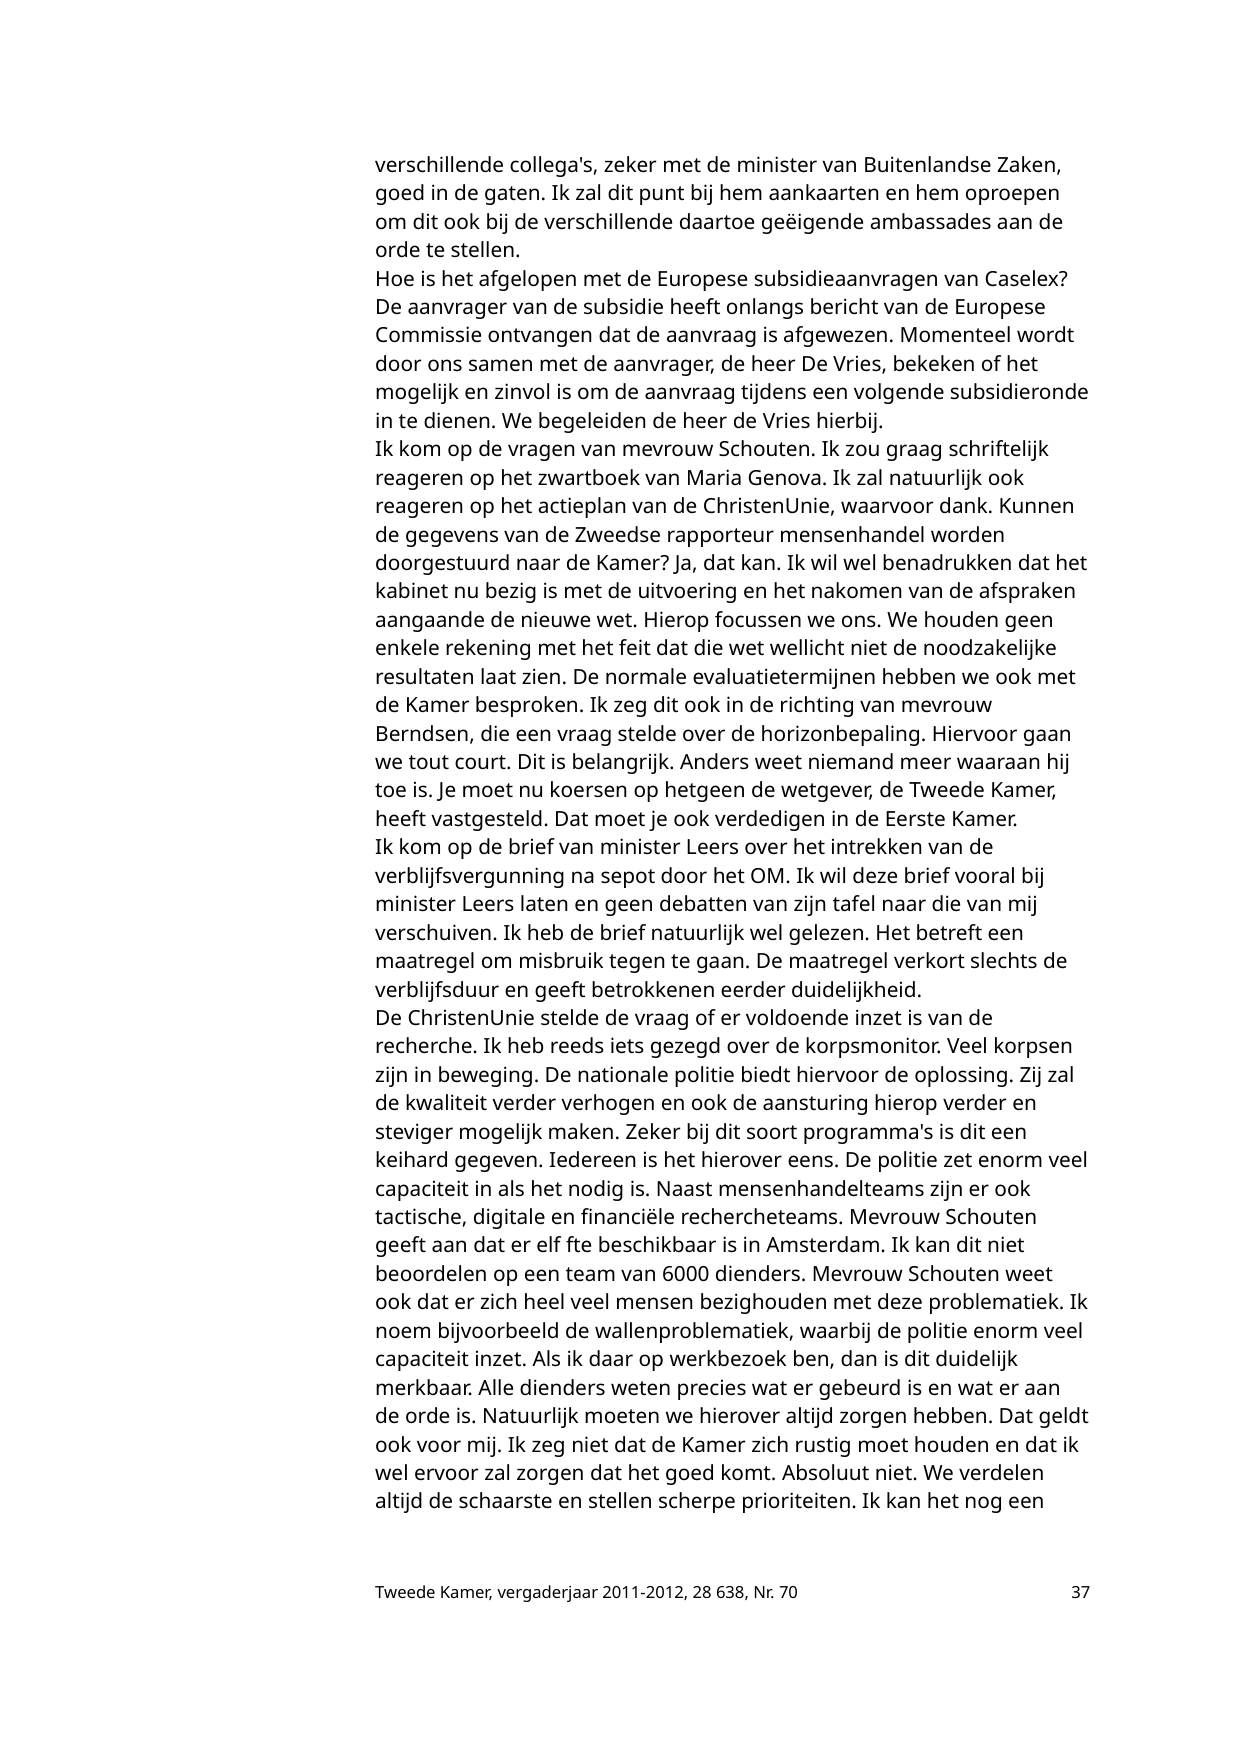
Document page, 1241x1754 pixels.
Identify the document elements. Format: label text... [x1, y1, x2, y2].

text Hoe is het afgelopen met de Europese subsidieaanvragen van Caselex? De aanvrager van de subsidie heeft onlangs bericht van de Europese Commissie ontvangen dat de aanvraag is afgewezen. Momenteel wordt door ons samen met de aanvrager, de heer De Vries, bekeken of het mogelijk en zinvol is om de aanvraag tijdens een volgende subsidieronde in te dienen. We begeleiden de heer de Vries hierbij. [375, 264, 1090, 434]
text verschillende collega's, zeker met de minister van Buitenlandse Zaken, goed in de gaten. Ik zal dit punt bij hem aankaarten en hem oproepen om dit ook bij de verschillende daartoe geëigende ambassades aan de orde te stellen. [375, 150, 1090, 264]
text Ik kom op de vragen van mevrouw Schouten. Ik zou graag schriftelijk reageren op het zwartboek van Maria Genova. Ik zal natuurlijk ook reageren op het actieplan van de ChristenUnie, waarvoor dank. Kunnen de gegevens van de Zweedse rapporteur mensenhandel worden doorgestuurd naar de Kamer? Ja, dat kan. Ik wil wel benadrukken dat het kabinet nu bezig is met de uitvoering en het nakomen van de afspraken aangaande de nieuwe wet. Hierop focussen we ons. We houden geen enkele rekening met het feit dat die wet wellicht niet de noodzakelijke resultaten laat zien. De normale evaluatietermijnen hebben we ook met de Kamer besproken. Ik zeg dit ook in de richting van mevrouw Berndsen, die een vraag stelde over de horizonbepaling. Hiervoor gaan we tout court. Dit is belangrijk. Anders weet niemand meer waaraan hij toe is. Je moet nu koersen op hetgeen de wetgever, de Tweede Kamer, heeft vastgesteld. Dat moet je ook verdedigen in de Eerste Kamer. [375, 434, 1090, 832]
text De ChristenUnie stelde de vraag of er voldoende inzet is van de recherche. Ik heb reeds iets gezegd over de korpsmonitor. Veel korpsen zijn in beweging. De nationale politie biedt hiervoor de oplossing. Zij zal de kwaliteit verder verhogen en ook de aansturing hierop verder en steviger mogelijk maken. Zeker bij dit soort programma's is dit een keihard gegeven. Iedereen is het hierover eens. De politie zet enorm veel capaciteit in als het nodig is. Naast mensenhandelteams zijn er ook tactische, digitale en financiële rechercheteams. Mevrouw Schouten geeft aan dat er elf fte beschikbaar is in Amsterdam. Ik kan dit niet beoordelen op een team van 6000 dienders. Mevrouw Schouten weet ook dat er zich heel veel mensen bezighouden met deze problematiek. Ik noem bijvoorbeeld de wallenproblematiek, waarbij de politie enorm veel capaciteit inzet. Als ik daar op werkbezoek ben, dan is dit duidelijk merkbaar. Alle dienders weten precies wat er gebeurd is en wat er aan de orde is. Natuurlijk moeten we hierover altijd zorgen hebben. Dat geldt ook voor mij. Ik zeg niet dat de Kamer zich rustig moet houden en dat ik wel ervoor zal zorgen dat het goed komt. Absoluut niet. We verdelen altijd de schaarste en stellen scherpe prioriteiten. Ik kan het nog een [375, 1003, 1090, 1515]
text Ik kom op de brief van minister Leers over het intrekken van de verblijfsvergunning na sepot door het OM. Ik wil deze brief vooral bij minister Leers laten en geen debatten van zijn tafel naar die van mij verschuiven. Ik heb de brief natuurlijk wel gelezen. Het betreft een maatregel om misbruik tegen te gaan. De maatregel verkort slechts de verblijfsduur en geeft betrokkenen eerder duidelijkheid. [375, 832, 1090, 1003]
